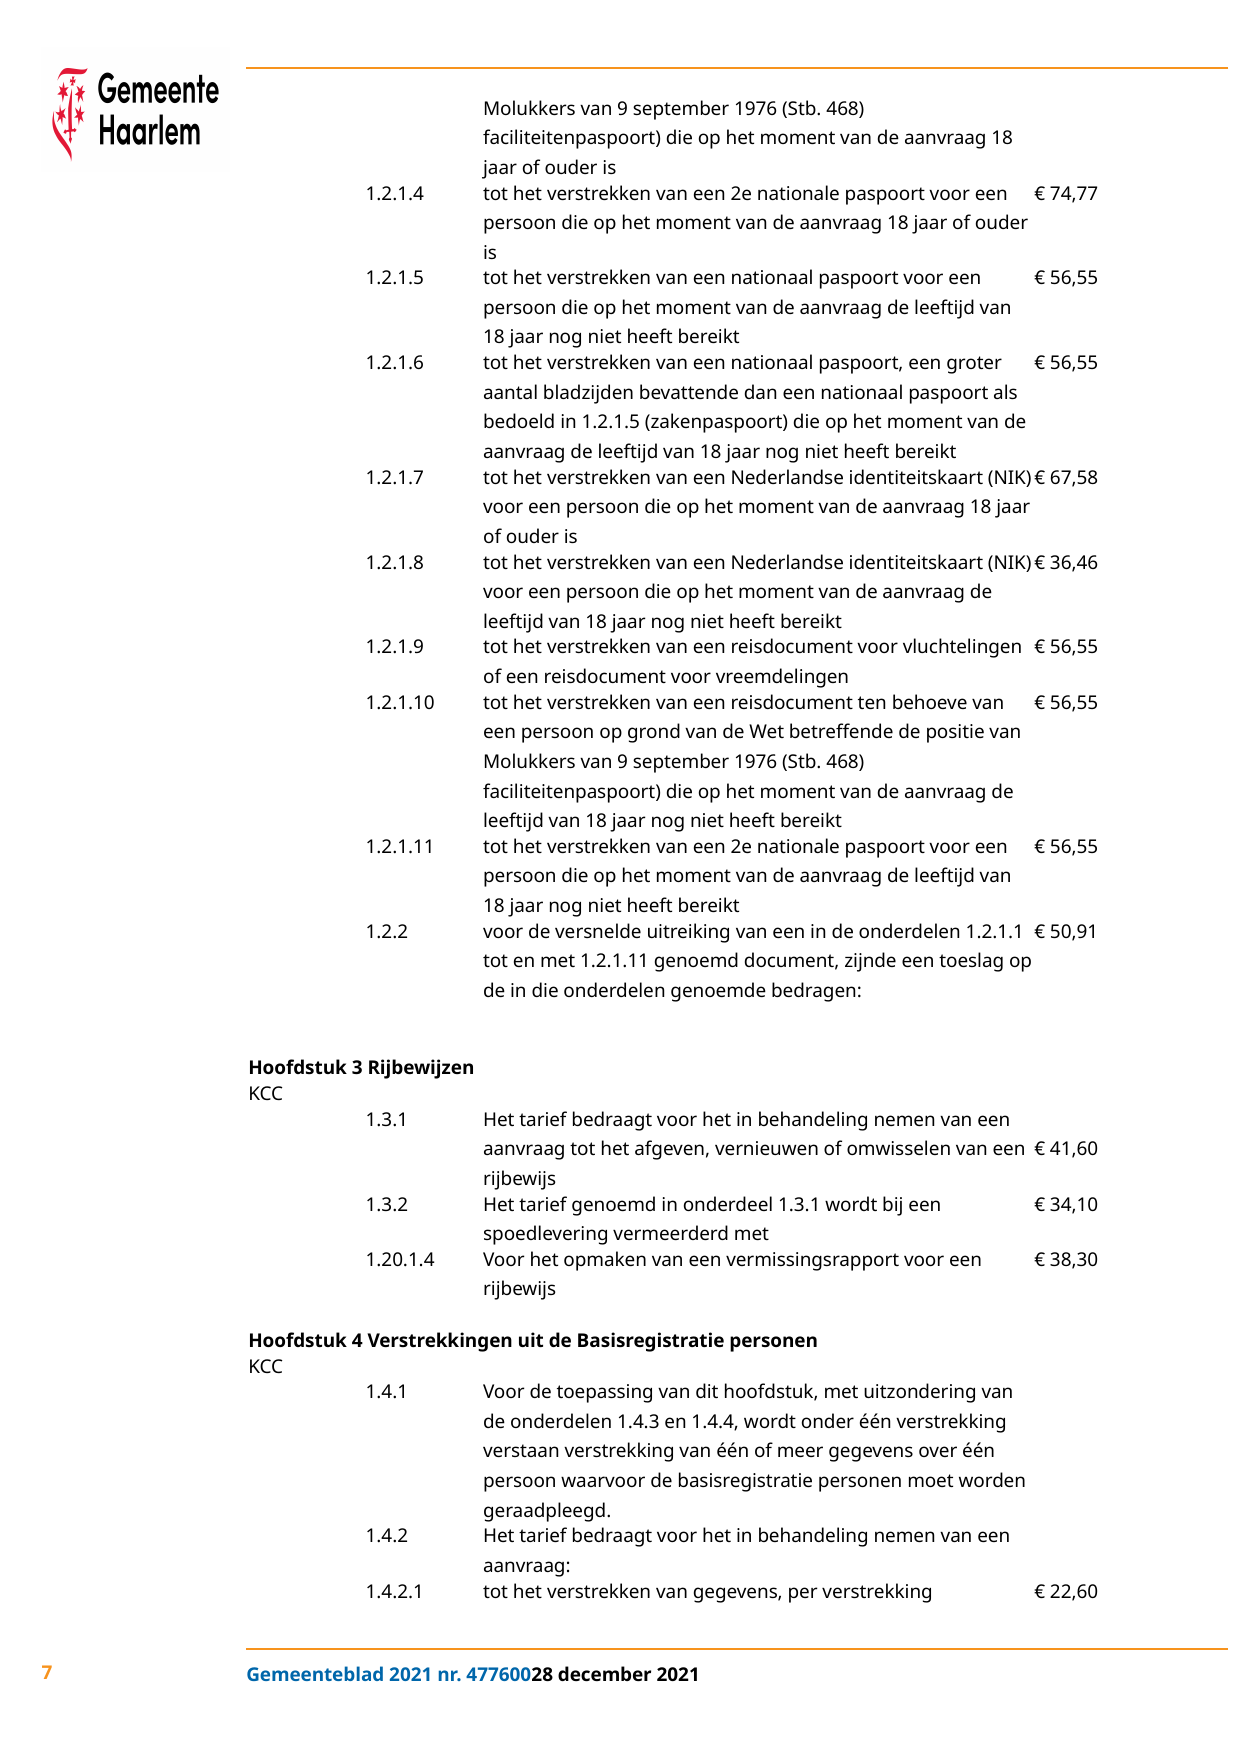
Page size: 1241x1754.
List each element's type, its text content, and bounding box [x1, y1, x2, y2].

table_cell [248, 1301, 365, 1327]
table_cell [248, 464, 365, 549]
table_cell € 56,55 [1034, 833, 1152, 918]
table_cell € 34,10 [1034, 1191, 1152, 1246]
table_cell KCC [248, 1353, 365, 1378]
table_cell tot het verstrekken van een Nederlandse identiteitskaart (NIK) voor een persoon die op het moment van de aanvraag 18 jaar of ouder is [483, 464, 1034, 549]
table_cell [483, 1353, 1034, 1378]
table_cell [483, 1003, 1034, 1029]
table_cell [365, 1353, 483, 1378]
table_cell 1.2.1.5 [365, 265, 483, 349]
table_cell [248, 1106, 365, 1191]
table_cell [248, 1578, 365, 1604]
table_cell [248, 265, 365, 349]
table_cell € 74,77 [1034, 180, 1152, 264]
table_cell tot het verstrekken van een 2e nationale paspoort voor een persoon die op het moment van de aanvraag 18 jaar of ouder is [483, 180, 1034, 264]
table_cell [1034, 1523, 1152, 1578]
table_cell [365, 1003, 483, 1029]
table_cell Voor het opmaken van een vermissingsrapport voor een rijbewijs [483, 1246, 1034, 1301]
table_cell [248, 689, 365, 833]
table_cell € 41,60 [1034, 1106, 1152, 1191]
table_cell € 38,30 [1034, 1246, 1152, 1301]
table_cell 1.3.1 [365, 1106, 483, 1191]
table_cell [1034, 1353, 1152, 1378]
table_cell [248, 1523, 365, 1578]
table_cell KCC [248, 1080, 365, 1106]
table_cell 1.2.1.4 [365, 180, 483, 264]
table_cell [483, 1080, 1034, 1106]
table_cell 1.3.2 [365, 1191, 483, 1246]
table_cell [248, 1003, 365, 1029]
table_cell [1034, 1379, 1152, 1523]
table_cell [248, 180, 365, 264]
table_cell tot het verstrekken van een Nederlandse identiteitskaart (NIK) voor een persoon die op het moment van de aanvraag de leeftijd van 18 jaar nog niet heeft bereikt [483, 549, 1034, 634]
table_cell [248, 1029, 365, 1054]
table_cell tot het verstrekken van een reisdocument ten behoeve van een persoon op grond van de Wet betreffende de positie van Molukkers van 9 september 1976 (Stb. 468) faciliteitenpaspoort) die op het moment van de aanvraag de leeftijd van 18 jaar nog niet heeft bereikt [483, 689, 1034, 833]
table_cell Voor de toepassing van dit hoofdstuk, met uitzondering van de onderdelen 1.4.3 en 1.4.4, wordt onder één verstrekking verstaan verstrekking van één of meer gegevens over één persoon waarvoor de basisregistratie personen moet worden geraadpleegd. [483, 1379, 1034, 1523]
table_cell 1.2.1.8 [365, 549, 483, 634]
table_cell 1.4.1 [365, 1379, 483, 1523]
table_cell € 56,55 [1034, 689, 1152, 833]
table_cell Hoofdstuk 3 Rijbewijzen [248, 1054, 1034, 1080]
table_cell tot het verstrekken van een 2e nationale paspoort voor een persoon die op het moment van de aanvraag de leeftijd van 18 jaar nog niet heeft bereikt [483, 833, 1034, 918]
table_cell [1034, 1080, 1152, 1106]
table_cell voor de versnelde uitreiking van een in de onderdelen 1.2.1.1 tot en met 1.2.1.11 genoemd document, zijnde een toeslag op de in die onderdelen genoemde bedragen: [483, 918, 1034, 1003]
table_cell tot het verstrekken van een nationaal paspoort, een groter aantal bladzijden bevattende dan een nationaal paspoort als bedoeld in 1.2.1.5 (zakenpaspoort) die op het moment van de aanvraag de leeftijd van 18 jaar nog niet heeft bereikt [483, 350, 1034, 464]
table_cell [1034, 1003, 1152, 1029]
table_cell 1.20.1.4 [365, 1246, 483, 1301]
table_cell tot het verstrekken van een reisdocument voor vluchtelingen of een reisdocument voor vreemdelingen [483, 634, 1034, 689]
table_cell [248, 1379, 365, 1523]
table_cell [365, 1301, 483, 1327]
table_cell [248, 833, 365, 918]
table_cell 1.2.1.11 [365, 833, 483, 918]
table_cell Het tarief genoemd in onderdeel 1.3.1 wordt bij een spoedlevering vermeerderd met [483, 1191, 1034, 1246]
table_cell [248, 350, 365, 464]
table_cell 1.4.2 [365, 1523, 483, 1578]
table_cell [248, 918, 365, 1003]
table_cell 1.2.2 [365, 918, 483, 1003]
table_cell [248, 1191, 365, 1246]
table_cell [248, 549, 365, 634]
table_cell € 56,55 [1034, 265, 1152, 349]
table_cell tot het verstrekken van een nationaal paspoort voor een persoon die op het moment van de aanvraag de leeftijd van 18 jaar nog niet heeft bereikt [483, 265, 1034, 349]
table_cell 1.2.1.6 [365, 350, 483, 464]
table_cell [1034, 1054, 1152, 1080]
table_cell 1.2.1.9 [365, 634, 483, 689]
table_cell [1034, 1327, 1152, 1353]
table_cell [248, 1246, 365, 1301]
table_cell 1.2.1.7 [365, 464, 483, 549]
table_cell € 56,55 [1034, 634, 1152, 689]
table_cell € 50,91 [1034, 918, 1152, 1003]
table_cell [365, 1080, 483, 1106]
table_cell [1034, 1301, 1152, 1327]
table_cell [1034, 95, 1152, 180]
table_cell € 36,46 [1034, 549, 1152, 634]
table_cell Het tarief bedraagt voor het in behandeling nemen van een aanvraag: [483, 1523, 1034, 1578]
table_cell Molukkers van 9 september 1976 (Stb. 468) faciliteitenpaspoort) die op het moment van de aanvraag 18 jaar of ouder is [483, 95, 1034, 180]
table_cell tot het verstrekken van gegevens, per verstrekking [483, 1578, 1034, 1604]
picture [41, 47, 231, 172]
table_cell [483, 1029, 1034, 1054]
table_cell 1.4.2.1 [365, 1578, 483, 1604]
table_cell Het tarief bedraagt voor het in behandeling nemen van een aanvraag tot het afgeven, vernieuwen of omwisselen van een rijbewijs [483, 1106, 1034, 1191]
table_cell [248, 634, 365, 689]
table_cell 1.2.1.10 [365, 689, 483, 833]
table_cell € 22,60 [1034, 1578, 1152, 1604]
table_cell € 56,55 [1034, 350, 1152, 464]
table_cell [483, 1301, 1034, 1327]
table_cell [248, 95, 365, 180]
table_cell [365, 95, 483, 180]
table_cell [365, 1029, 483, 1054]
table_cell [1034, 1029, 1152, 1054]
table_cell € 67,58 [1034, 464, 1152, 549]
table_cell Hoofdstuk 4 Verstrekkingen uit de Basisregistratie personen [248, 1327, 1034, 1353]
